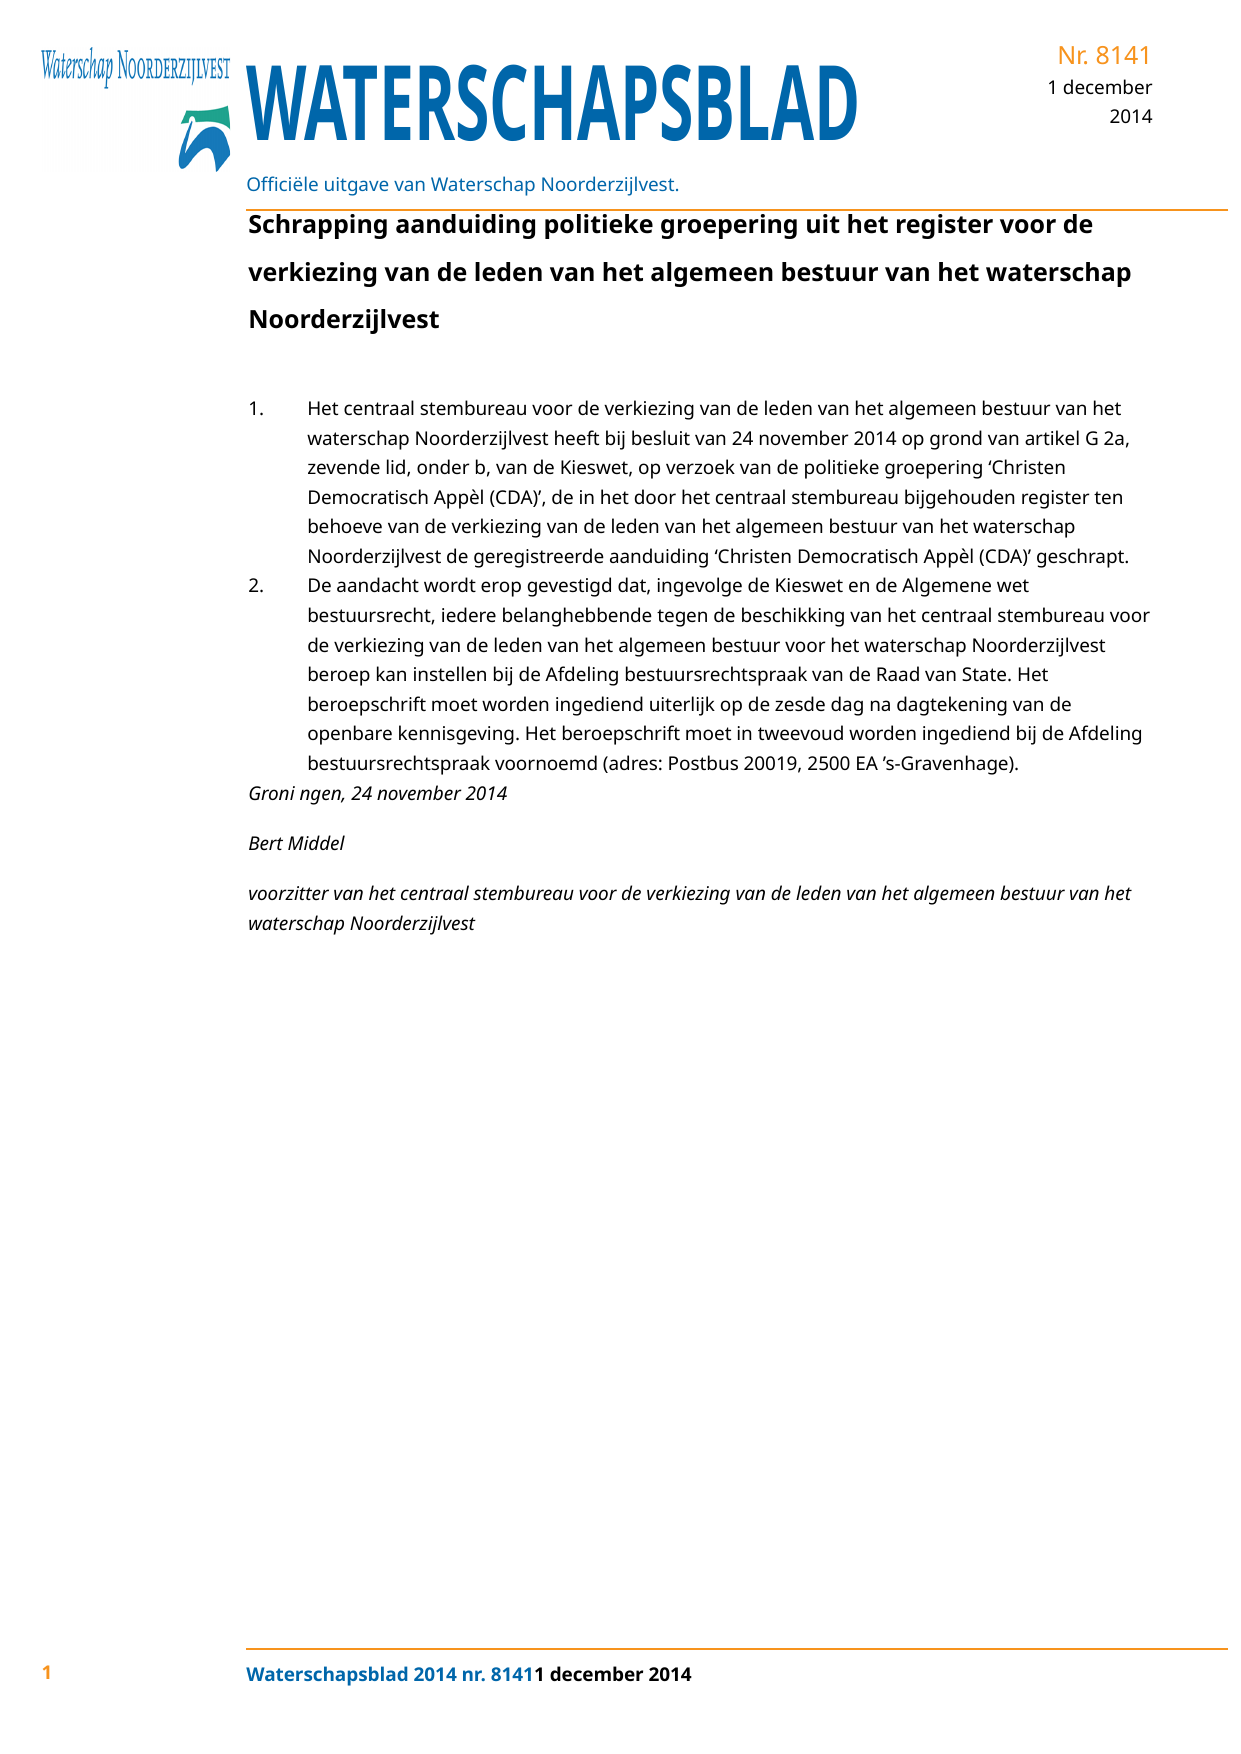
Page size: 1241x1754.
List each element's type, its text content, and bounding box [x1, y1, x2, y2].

text Groni ngen, 24 november 2014 [248, 780, 1152, 805]
text voorzitter van het centraal stembureau voor de verkiezing van de leden van het algemeen bestuur van het waterschap Noorderzijlvest [248, 881, 1152, 936]
picture [41, 47, 231, 172]
list De aandacht wordt erop gevestigd dat, ingevolge de Kieswet en de Algemene wet bestuursrecht, iedere belanghebbende tegen de beschikking van het centraal stembureau voor de verkiezing van de leden van het algemeen bestuur voor het waterschap Noorderzijlvest beroep kan instellen bij de Afdeling bestuursrechtspraak van de Raad van State. Het beroepschrift moet worden ingediend uiterlijk op de zesde dag na dagtekening van de openbare kennisgeving. Het beroepschrift moet in tweevoud worden ingediend bij de Afdeling bestuursrechtspraak voornoemd (adres: Postbus 20019, 2500 EA ’s-Gravenhage). [248, 573, 1152, 776]
list Het centraal stembureau voor de verkiezing van de leden van het algemeen bestuur van het waterschap Noorderzijlvest heeft bij besluit van 24 november 2014 op grond van artikel G 2a, zevende lid, onder b, van de Kieswet, op verzoek van de politieke groepering ‘Christen Democratisch Appèl (CDA)’, de in het door het centraal stembureau bijgehouden register ten behoeve van de verkiezing van de leden van het algemeen bestuur van het waterschap Noorderzijlvest de geregistreerde aanduiding ‘Christen Democratisch Appèl (CDA)’ geschrapt. [248, 395, 1152, 569]
text Bert Middel [248, 830, 1152, 856]
text Schrapping aanduiding politieke groepering uit het register voor de verkiezing van de leden van het algemeen bestuur van het waterschap Noorderzijlvest [248, 211, 1152, 336]
